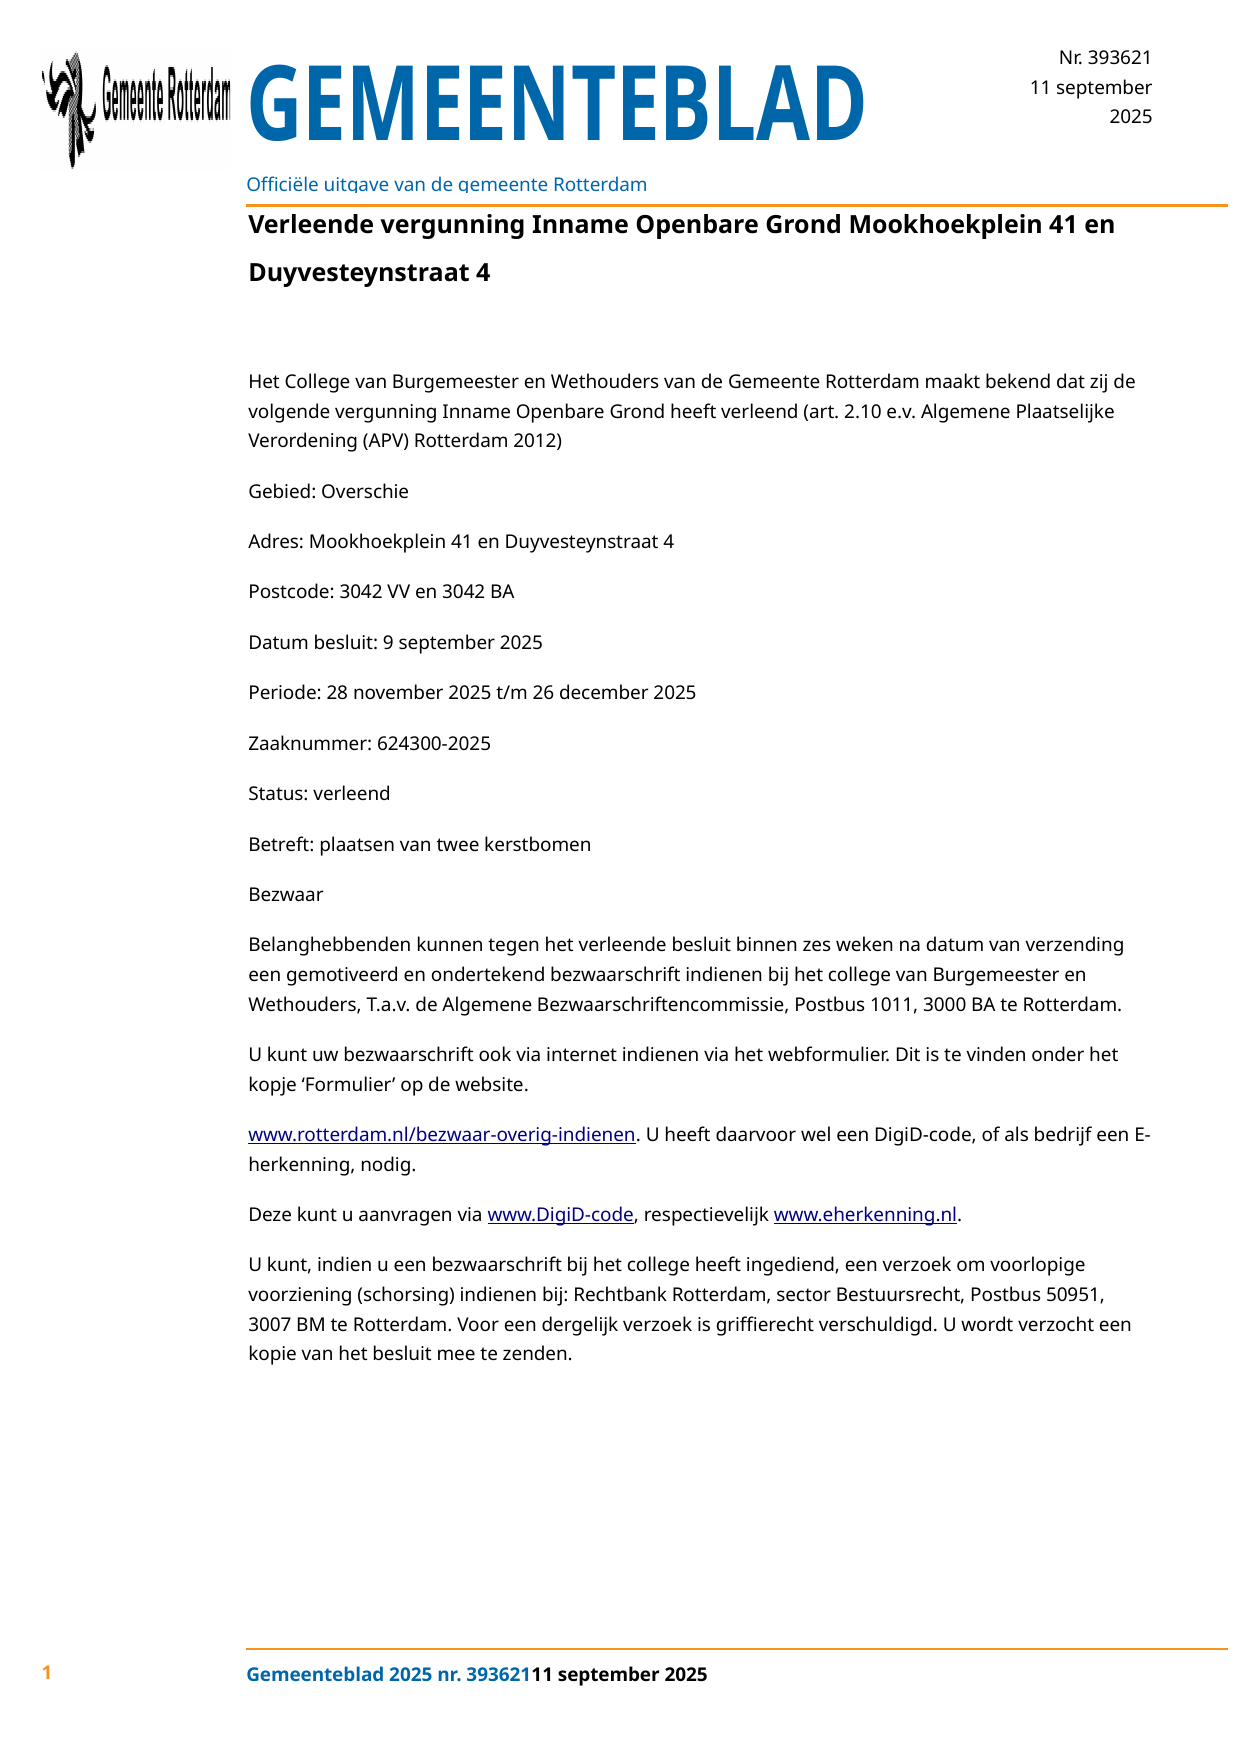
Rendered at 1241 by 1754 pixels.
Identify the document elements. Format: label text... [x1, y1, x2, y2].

text Het College van Burgemeester en Wethouders van de Gemeente Rotterdam maakt bekend dat zij de volgende vergunning Inname Openbare Grond heeft verleend (art. 2.10 e.v. Algemene Plaatselijke Verordening (APV) Rotterdam 2012) [248, 368, 1152, 453]
text Belanghebbenden kunnen tegen het verleende besluit binnen zes weken na datum van verzending een gemotiveerd en ondertekend bezwaarschrift indienen bij het college van Burgemeester en Wethouders, T.a.v. de Algemene Bezwaarschriftencommissie, Postbus 1011, 3000 BA te Rotterdam. [248, 932, 1152, 1017]
text Periode: 28 november 2025 t/m 26 december 2025 [248, 679, 1152, 705]
text Gebied: Overschie [248, 478, 1152, 504]
text Betreft: plaatsen van twee kerstbomen [248, 831, 1152, 857]
text Adres: Mookhoekplein 41 en Duyvesteynstraat 4 [248, 528, 1152, 554]
text Zaaknummer: 624300-2025 [248, 730, 1152, 756]
text Verleende vergunning Inname Openbare Grond Mookhoekplein 41 en Duyvesteynstraat 4 [248, 207, 1152, 288]
text Postcode: 3042 VV en 3042 BA [248, 579, 1152, 604]
picture [41, 47, 231, 172]
text Bezwaar [248, 881, 1152, 907]
text Deze kunt u aanvragen via www.DigiD-code, respectievelijk www.eherkenning.nl. [248, 1201, 1152, 1227]
text U kunt, indien u een bezwaarschrift bij het college heeft ingediend, een verzoek om voorlopige voorziening (schorsing) indienen bij: Rechtbank Rotterdam, sector Bestuursrecht, Postbus 50951, 3007 BM te Rotterdam. Voor een dergelijk verzoek is griffierecht verschuldigd. U wordt verzocht een kopie van het besluit mee te zenden. [248, 1252, 1152, 1366]
text Status: verleend [248, 780, 1152, 806]
text Datum besluit: 9 september 2025 [248, 629, 1152, 655]
text U kunt uw bezwaarschrift ook via internet indienen via het webformulier. Dit is te vinden onder het kopje ‘Formulier’ op de website. [248, 1041, 1152, 1097]
text www.rotterdam.nl/bezwaar-overig-indienen. U heeft daarvoor wel een DigiD-code, of als bedrijf een E-herkenning, nodig. [248, 1121, 1152, 1177]
